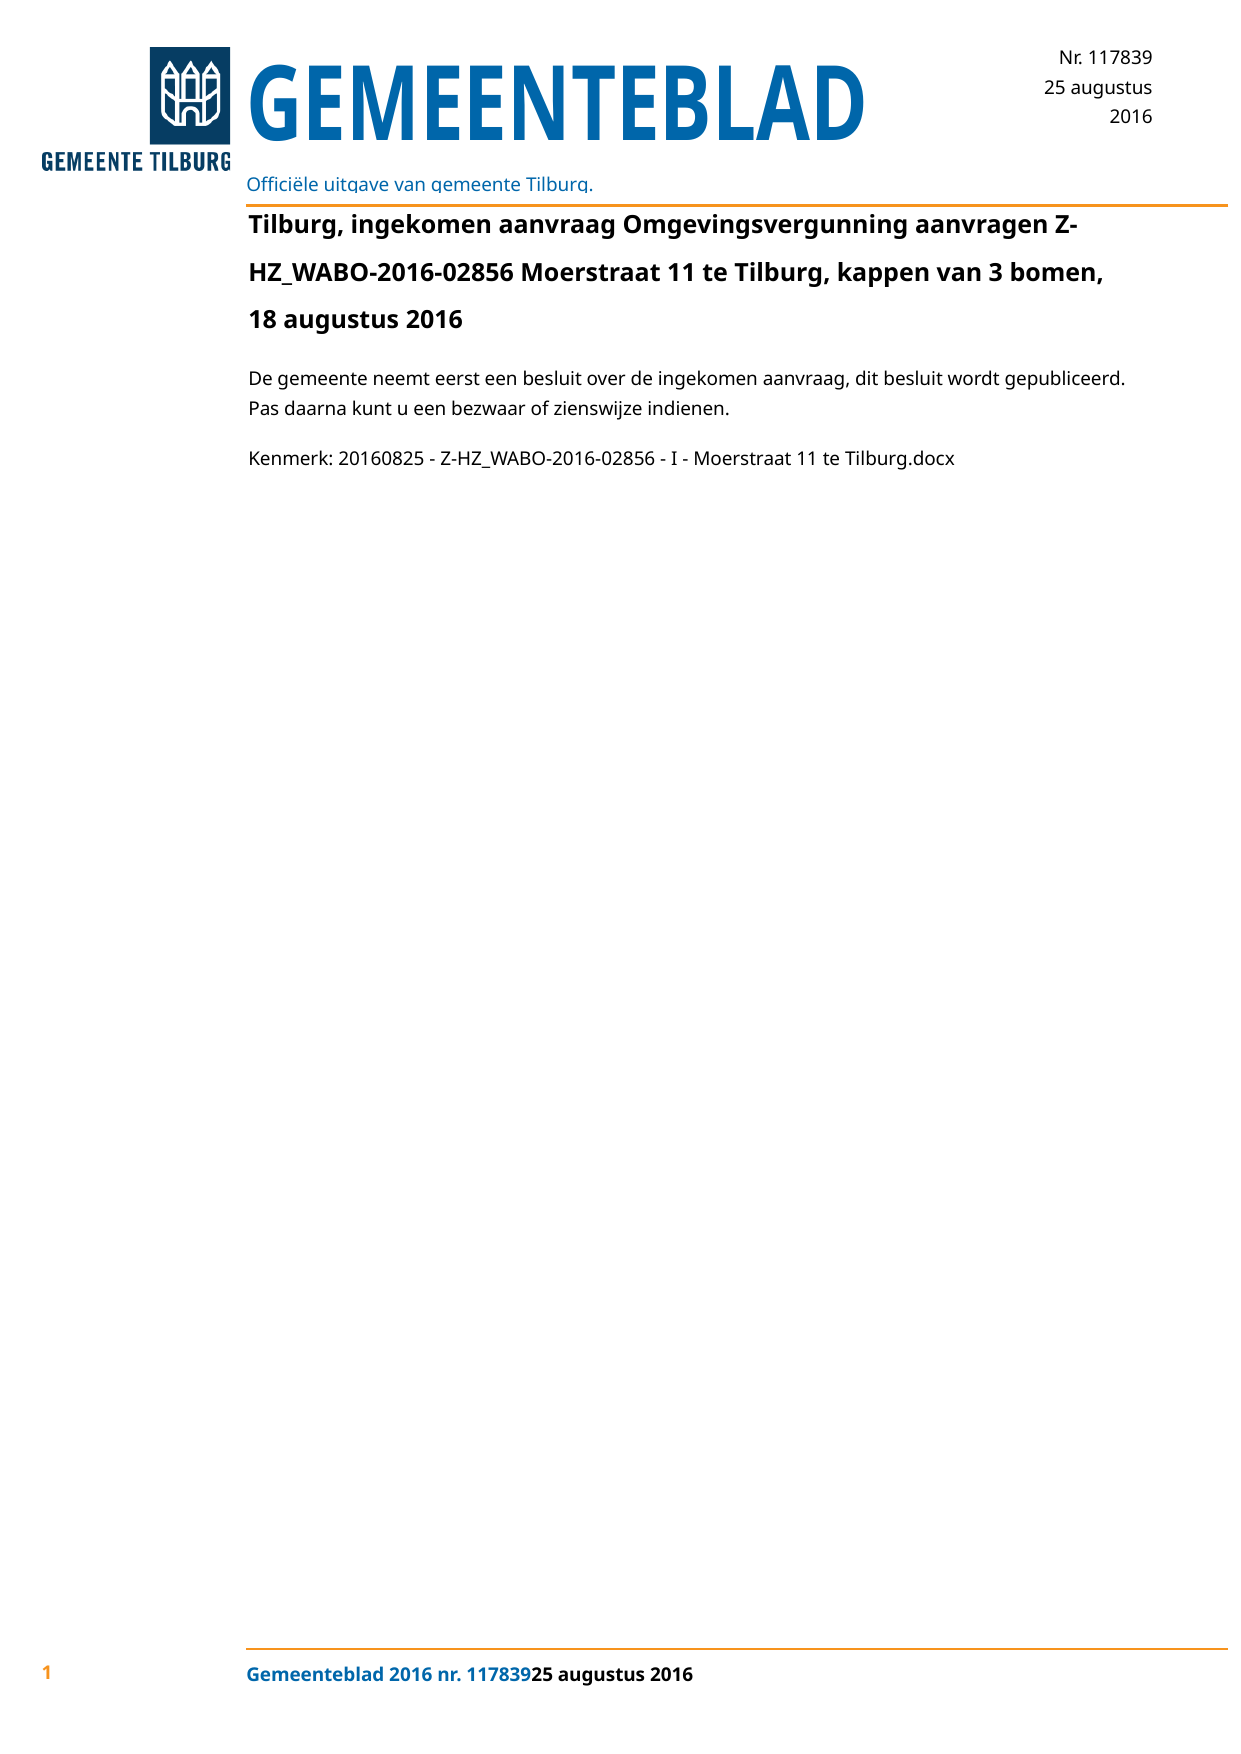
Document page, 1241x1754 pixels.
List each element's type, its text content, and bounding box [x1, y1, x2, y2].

text De gemeente neemt eerst een besluit over de ingekomen aanvraag, dit besluit wordt gepubliceerd. Pas daarna kunt u een bezwaar of zienswijze indienen. [248, 366, 1152, 421]
text Tilburg, ingekomen aanvraag Omgevingsvergunning aanvragen Z-HZ_WABO-2016-02856 Moerstraat 11 te Tilburg, kappen van 3 bomen, 18 augustus 2016 [248, 207, 1152, 336]
text Kenmerk: 20160825 - Z-HZ_WABO-2016-02856 - I - Moerstraat 11 te Tilburg.docx [248, 446, 1152, 471]
picture [41, 47, 231, 172]
